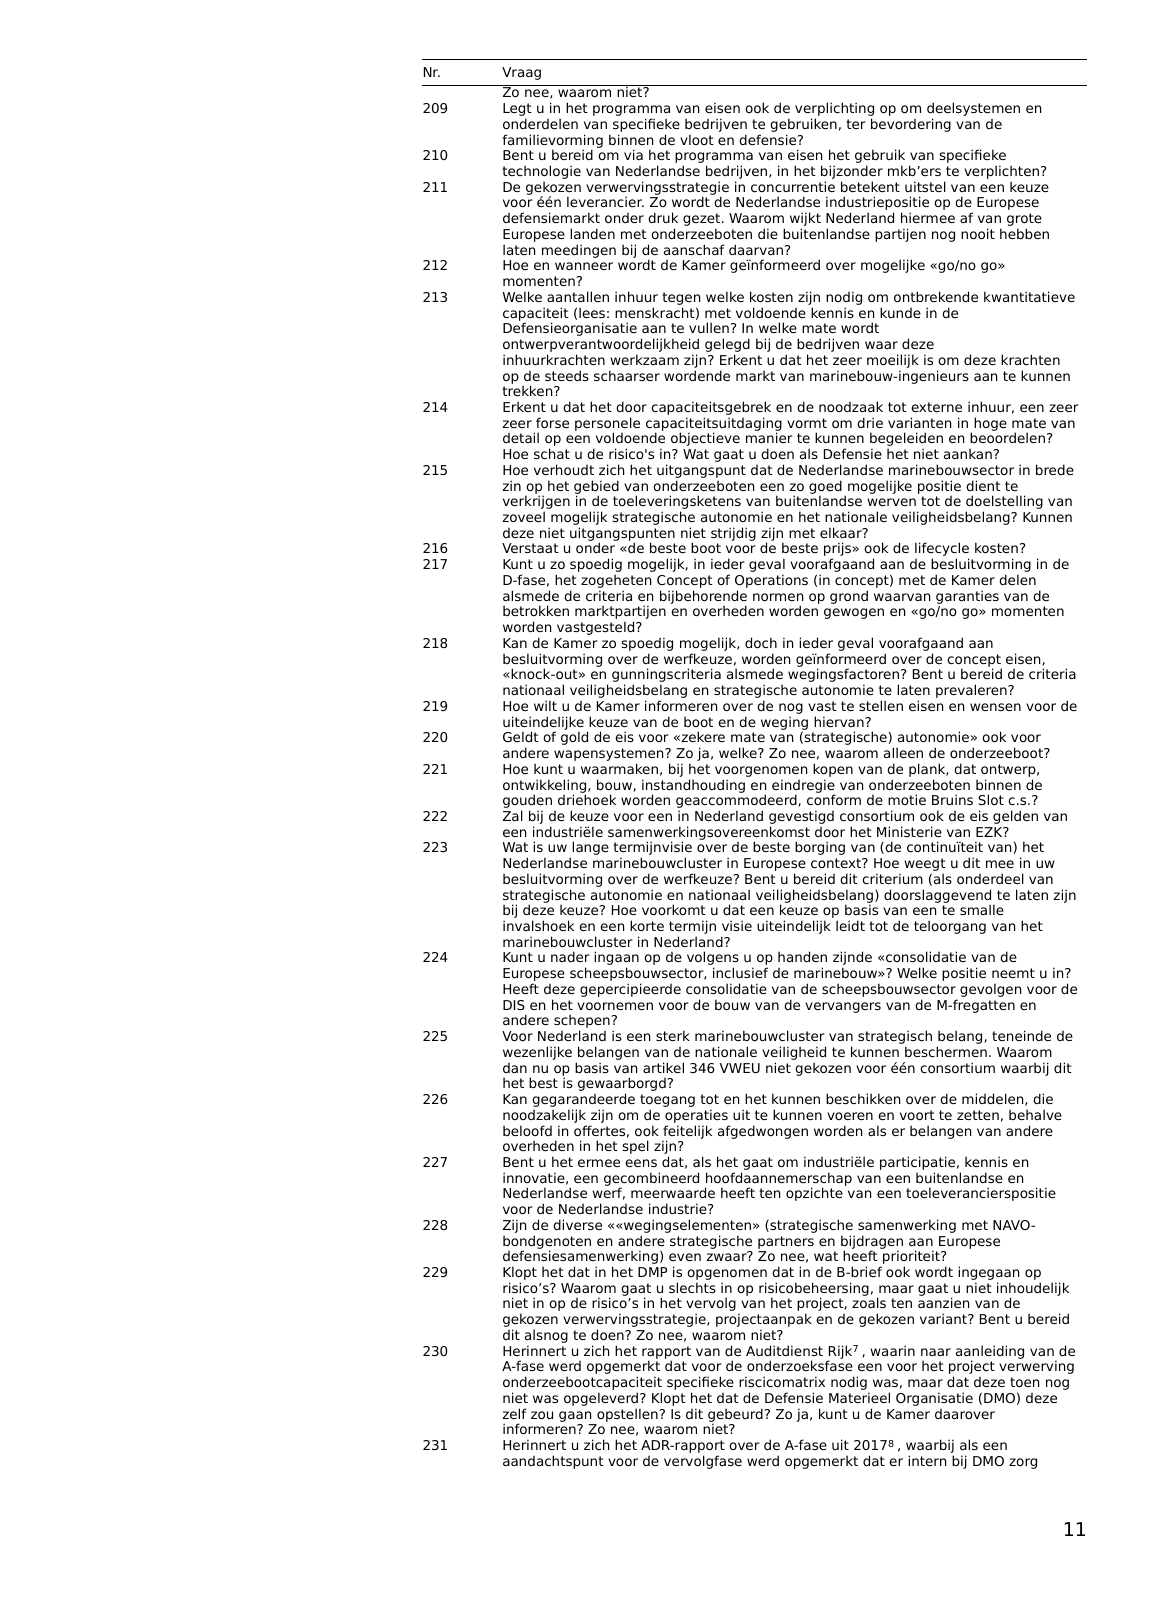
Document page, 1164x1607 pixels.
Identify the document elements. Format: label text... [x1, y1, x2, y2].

table_cell Kan gegarandeerde toegang tot en het kunnen beschikken over de middelen, die noodzakelijk zijn om de operaties uit te kunnen voeren en voort te zetten, behalve beloofd in offertes, ook feitelijk afgedwongen worden als er belangen van andere overheden in het spel zijn? [496, 1092, 1087, 1155]
table_cell 211 [422, 180, 496, 258]
table_cell Legt u in het programma van eisen ook de verplichting op om deelsystemen en onderdelen van specifieke bedrijven te gebruiken, ter bevordering van de familievorming binnen de vloot en defensie? [496, 101, 1087, 148]
table_cell 221 [422, 762, 496, 809]
table_cell Verstaat u onder «de beste boot voor de beste prijs» ook de lifecycle kosten? [496, 541, 1087, 557]
table_cell Kunt u zo spoedig mogelijk, in ieder geval voorafgaand aan de besluitvorming in de D-fase, het zogeheten Concept of Operations (in concept) met de Kamer delen alsmede de criteria en bijbehorende normen op grond waarvan garanties van de betrokken marktpartijen en overheden worden gewogen en «go/no go» momenten worden vastgesteld? [496, 557, 1087, 636]
table_cell 212 [422, 258, 496, 290]
table_cell Kunt u nader ingaan op de volgens u op handen zijnde «consolidatie van de Europese scheepsbouwsector, inclusief de marinebouw»? Welke positie neemt u in? Heeft deze gepercipieerde consolidatie van de scheepsbouwsector gevolgen voor de DIS en het voornemen voor de bouw van de vervangers van de M-fregatten en andere schepen? [496, 950, 1087, 1029]
table_cell 220 [422, 730, 496, 762]
table_cell [422, 86, 496, 101]
table_cell 222 [422, 809, 496, 840]
table_cell 230 [422, 1344, 496, 1438]
table_cell Kan de Kamer zo spoedig mogelijk, doch in ieder geval voorafgaand aan besluitvorming over de werfkeuze, worden geïnformeerd over de concept eisen, «knock-out» en gunningscriteria alsmede wegingsfactoren? Bent u bereid de criteria nationaal veiligheidsbelang en strategische autonomie te laten prevaleren? [496, 636, 1087, 699]
table_cell 218 [422, 636, 496, 699]
table_cell 231 [422, 1438, 496, 1469]
table_cell 214 [422, 400, 496, 463]
table_cell 217 [422, 557, 496, 636]
table_cell Bent u het ermee eens dat, als het gaat om industriële participatie, kennis en innovatie, een gecombineerd hoofdaannemerschap van een buitenlandse en Nederlandse werf, meerwaarde heeft ten opzichte van een toeleverancierspositie voor de Nederlandse industrie? [496, 1155, 1087, 1218]
table_cell Hoe wilt u de Kamer informeren over de nog vast te stellen eisen en wensen voor de uiteindelijke keuze van de boot en de weging hiervan? [496, 699, 1087, 730]
table_cell 228 [422, 1218, 496, 1265]
table_header Vraag [496, 60, 1087, 85]
table_cell Klopt het dat in het DMP is opgenomen dat in de B-brief ook wordt ingegaan op risico’s? Waarom gaat u slechts in op risicobeheersing, maar gaat u niet inhoudelijk niet in op de risico’s in het vervolg van het project, zoals ten aanzien van de gekozen verwervingsstrategie, projectaanpak en de gekozen variant? Bent u bereid dit alsnog te doen? Zo nee, waarom niet? [496, 1265, 1087, 1343]
table_cell Herinnert u zich het ADR-rapport over de A-fase uit 20178, waarbij als een aandachtspunt voor de vervolgfase werd opgemerkt dat er intern bij DMO zorg [496, 1438, 1087, 1469]
table_cell 229 [422, 1265, 496, 1343]
table_cell 223 [422, 840, 496, 950]
table_cell Geldt of gold de eis voor «zekere mate van (strategische) autonomie» ook voor andere wapensystemen? Zo ja, welke? Zo nee, waarom alleen de onderzeeboot? [496, 730, 1087, 762]
table_cell 224 [422, 950, 496, 1029]
table_cell 209 [422, 101, 496, 148]
table_cell 225 [422, 1029, 496, 1092]
table_cell Zijn de diverse ««wegingselementen» (strategische samenwerking met NAVO-bondgenoten en andere strategische partners en bijdragen aan Europese defensiesamenwerking) even zwaar? Zo nee, wat heeft prioriteit? [496, 1218, 1087, 1265]
table_cell Hoe kunt u waarmaken, bij het voorgenomen kopen van de plank, dat ontwerp, ontwikkeling, bouw, instandhouding en eindregie van onderzeeboten binnen de gouden driehoek worden geaccommodeerd, conform de motie Bruins Slot c.s.? [496, 762, 1087, 809]
table_cell Erkent u dat het door capaciteitsgebrek en de noodzaak tot externe inhuur, een zeer zeer forse personele capaciteitsuitdaging vormt om drie varianten in hoge mate van detail op een voldoende objectieve manier te kunnen begeleiden en beoordelen? Hoe schat u de risico's in? Wat gaat u doen als Defensie het niet aankan? [496, 400, 1087, 463]
table_cell Hoe verhoudt zich het uitgangspunt dat de Nederlandse marinebouwsector in brede zin op het gebied van onderzeeboten een zo goed mogelijke positie dient te verkrijgen in de toeleveringsketens van buitenlandse werven tot de doelstelling van zoveel mogelijk strategische autonomie en het nationale veiligheidsbelang? Kunnen deze niet uitgangspunten niet strijdig zijn met elkaar? [496, 463, 1087, 541]
table_cell Herinnert u zich het rapport van de Auditdienst Rijk7, waarin naar aanleiding van de A-fase werd opgemerkt dat voor de onderzoeksfase een voor het project verwerving onderzeebootcapaciteit specifieke riscicomatrix nodig was, maar dat deze toen nog niet was opgeleverd? Klopt het dat de Defensie Materieel Organisatie (DMO) deze zelf zou gaan opstellen? Is dit gebeurd? Zo ja, kunt u de Kamer daarover informeren? Zo nee, waarom niet? [496, 1344, 1087, 1438]
table_cell Bent u bereid om via het programma van eisen het gebruik van specifieke technologie van Nederlandse bedrijven, in het bijzonder mkb’ers te verplichten? [496, 148, 1087, 179]
table_cell 226 [422, 1092, 496, 1155]
table_cell 219 [422, 699, 496, 730]
table_cell 216 [422, 541, 496, 557]
table_cell Zo nee, waarom niet? [496, 86, 1087, 101]
table_cell Hoe en wanneer wordt de Kamer geïnformeerd over mogelijke «go/no go» momenten? [496, 258, 1087, 290]
table_cell Wat is uw lange termijnvisie over de beste borging van (de continuïteit van) het Nederlandse marinebouwcluster in Europese context? Hoe weegt u dit mee in uw besluitvorming over de werfkeuze? Bent u bereid dit criterium (als onderdeel van strategische autonomie en nationaal veiligheidsbelang) doorslaggevend te laten zijn bij deze keuze? Hoe voorkomt u dat een keuze op basis van een te smalle invalshoek en een korte termijn visie uiteindelijk leidt tot de teloorgang van het marinebouwcluster in Nederland? [496, 840, 1087, 950]
table_cell 213 [422, 290, 496, 400]
table_cell 227 [422, 1155, 496, 1218]
table_cell Welke aantallen inhuur tegen welke kosten zijn nodig om ontbrekende kwantitatieve capaciteit (lees: menskracht) met voldoende kennis en kunde in de Defensieorganisatie aan te vullen? In welke mate wordt ontwerpverantwoordelijkheid gelegd bij de bedrijven waar deze inhuurkrachten werkzaam zijn? Erkent u dat het zeer moeilijk is om deze krachten op de steeds schaarser wordende markt van marinebouw-ingenieurs aan te kunnen trekken? [496, 290, 1087, 400]
table_cell 210 [422, 148, 496, 179]
table_cell De gekozen verwervingsstrategie in concurrentie betekent uitstel van een keuze voor één leverancier. Zo wordt de Nederlandse industriepositie op de Europese defensiemarkt onder druk gezet. Waarom wijkt Nederland hiermee af van grote Europese landen met onderzeeboten die buitenlandse partijen nog nooit hebben laten meedingen bij de aanschaf daarvan? [496, 180, 1087, 258]
table_header Nr. [422, 60, 496, 85]
table_cell Voor Nederland is een sterk marinebouwcluster van strategisch belang, teneinde de wezenlijke belangen van de nationale veiligheid te kunnen beschermen. Waarom dan nu op basis van artikel 346 VWEU niet gekozen voor één consortium waarbij dit het best is gewaarborgd? [496, 1029, 1087, 1092]
table_cell 215 [422, 463, 496, 541]
table_cell Zal bij de keuze voor een in Nederland gevestigd consortium ook de eis gelden van een industriële samenwerkingsovereenkomst door het Ministerie van EZK? [496, 809, 1087, 840]
